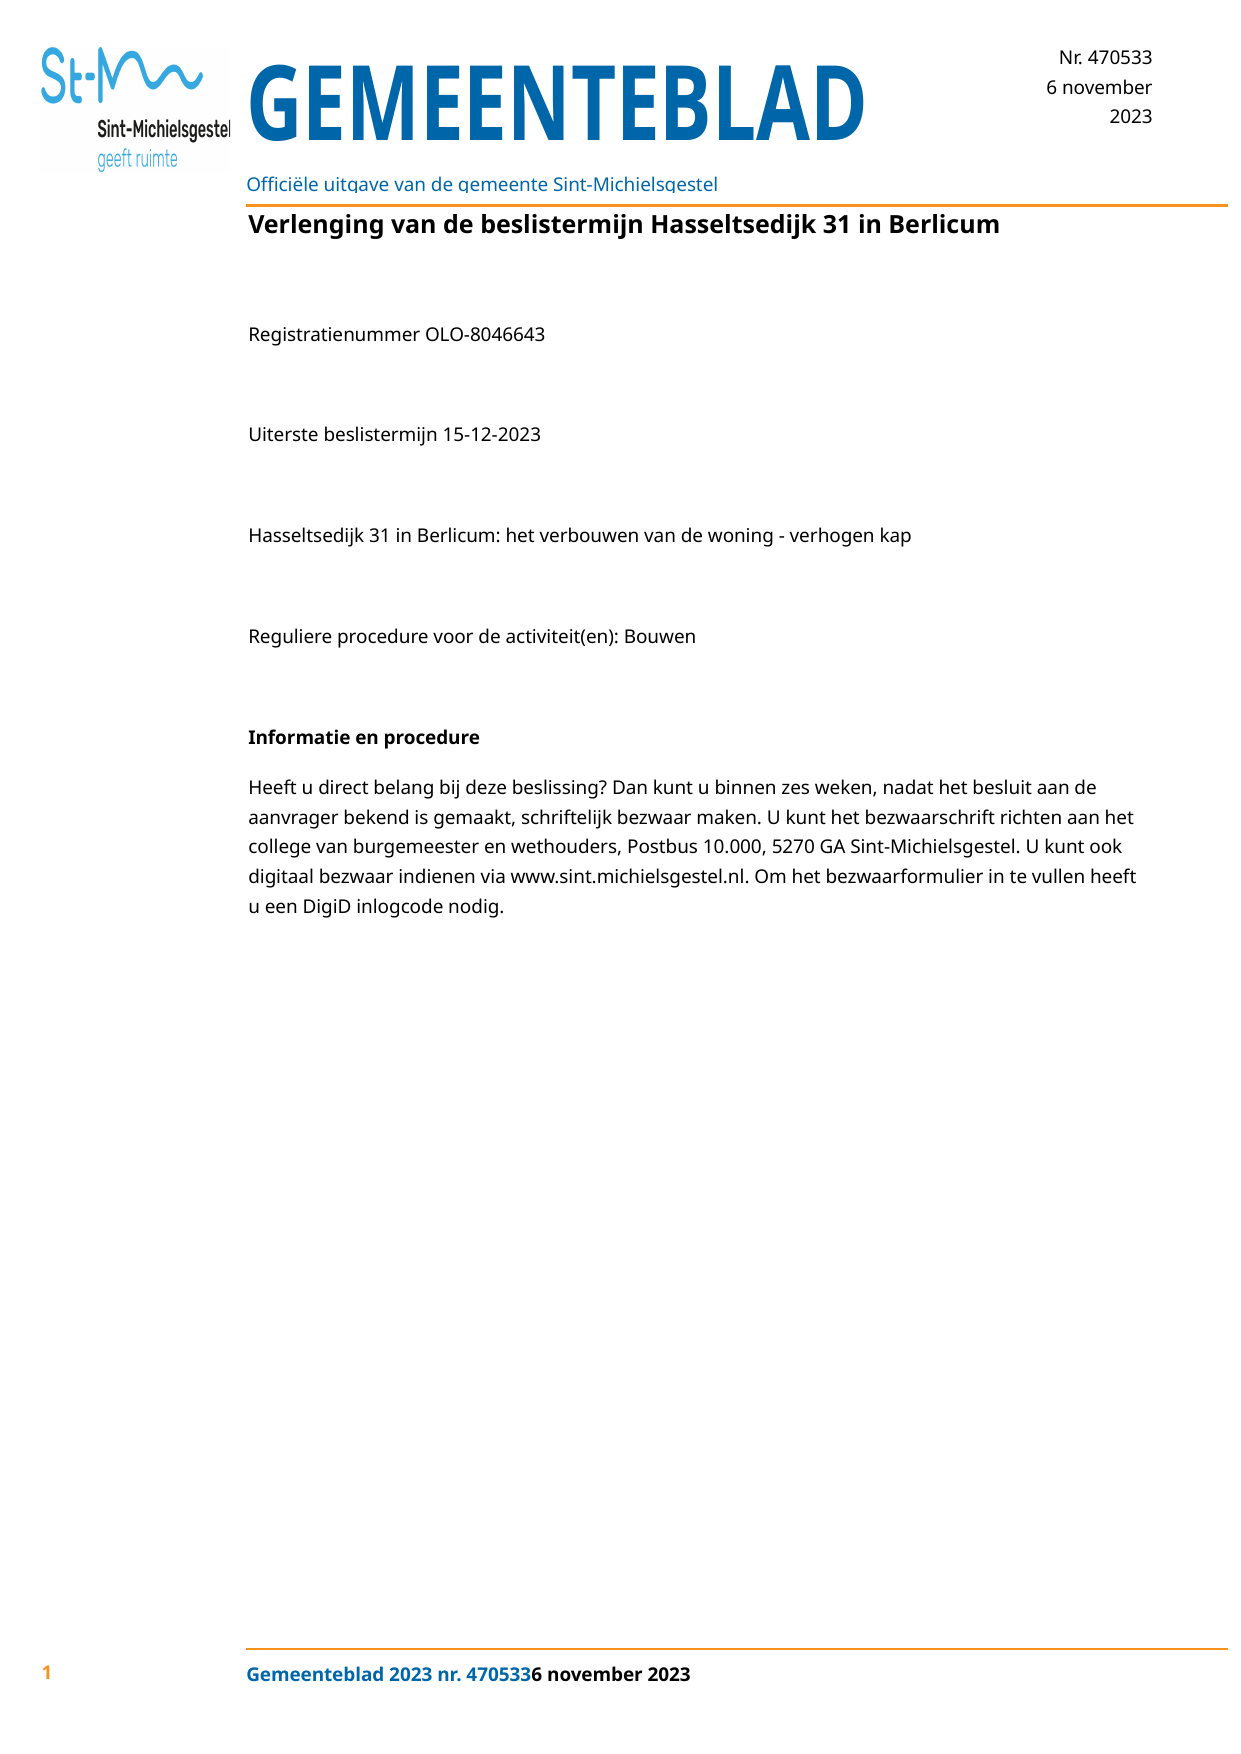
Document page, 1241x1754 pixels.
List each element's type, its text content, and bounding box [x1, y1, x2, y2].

picture [41, 47, 231, 172]
text Informatie en procedure [248, 724, 1152, 750]
text Heeft u direct belang bij deze beslissing? Dan kunt u binnen zes weken, nadat het besluit aan de aanvrager bekend is gemaakt, schriftelijk bezwaar maken. U kunt het bezwaarschrift richten aan het college van burgemeester en wethouders, Postbus 10.000, 5270 GA Sint-Michielsgestel. U kunt ook digitaal bezwaar indienen via www.sint.michielsgestel.nl. Om het bezwaarformulier in te vullen heeft u een DigiD inlogcode nodig. [248, 774, 1152, 918]
text Registratienummer OLO-8046643 [248, 321, 1152, 346]
text Hasseltsedijk 31 in Berlicum: het verbouwen van de woning - verhogen kap [248, 522, 1152, 548]
text Uiterste beslistermijn 15-12-2023 [248, 422, 1152, 447]
text Reguliere procedure voor de activiteit(en): Bouwen [248, 623, 1152, 649]
text Verlenging van de beslistermijn Hasseltsedijk 31 in Berlicum [248, 207, 1152, 241]
